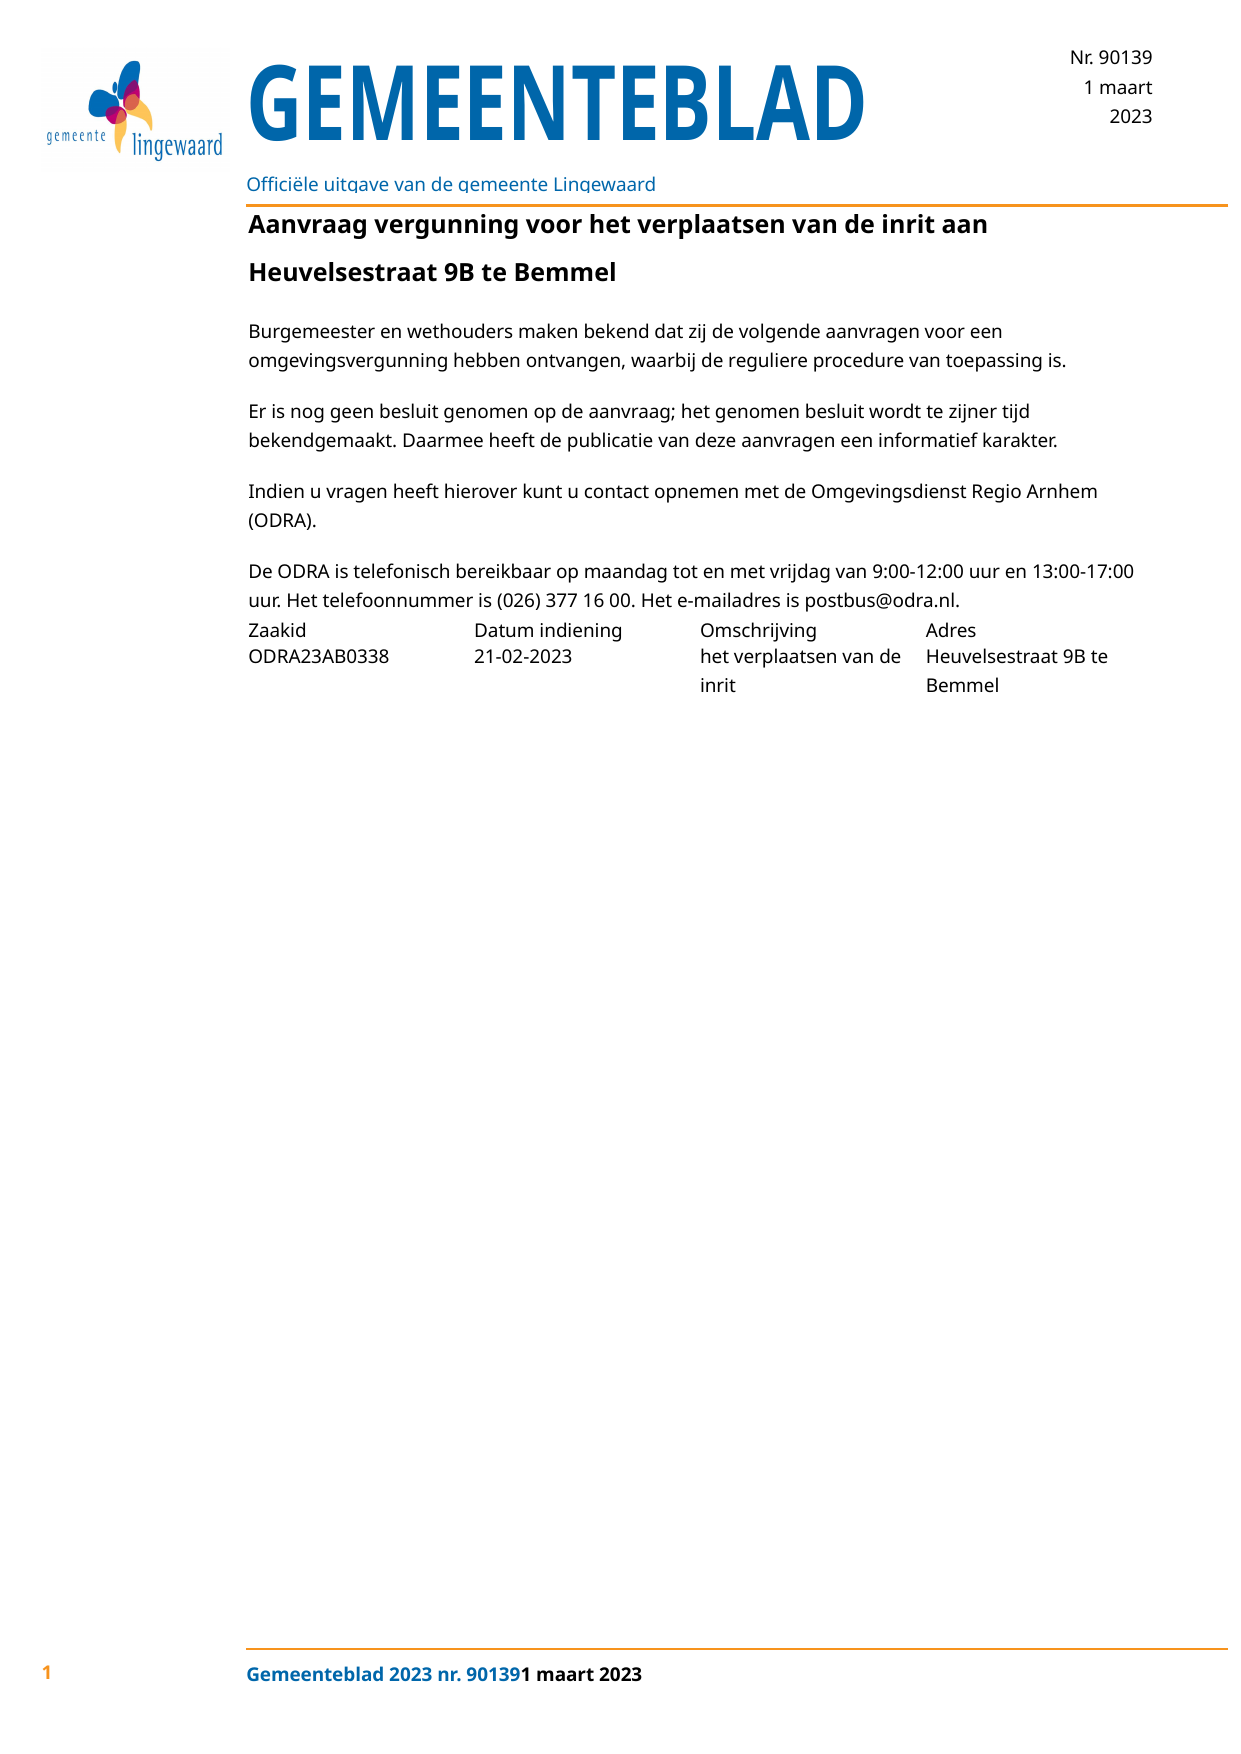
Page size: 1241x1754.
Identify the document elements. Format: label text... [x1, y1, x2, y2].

table_cell ODRA23AB0338 [248, 643, 474, 698]
table_header Omschrijving [700, 617, 926, 643]
text Burgemeester en wethouders maken bekend dat zij de volgende aanvragen voor een omgevingsvergunning hebben ontvangen, waarbij de reguliere procedure van toepassing is. [248, 318, 1152, 373]
table_cell 21-02-2023 [474, 643, 700, 698]
text De ODRA is telefonisch bereikbaar op maandag tot en met vrijdag van 9:00-12:00 uur en 13:00-17:00 uur. Het telefoonnummer is (026) 377 16 00. Het e-mailadres is postbus@odra.nl. [248, 558, 1152, 613]
picture [41, 47, 231, 172]
text Er is nog geen besluit genomen op de aanvraag; het genomen besluit wordt te zijner tijd bekendgemaakt. Daarmee heeft de publicatie van deze aanvragen een informatief karakter. [248, 398, 1152, 453]
text Indien u vragen heeft hierover kunt u contact opnemen met de Omgevingsdienst Regio Arnhem (ODRA). [248, 478, 1152, 533]
text Aanvraag vergunning voor het verplaatsen van de inrit aan Heuvelsestraat 9B te Bemmel [248, 207, 1152, 288]
table_header Adres [926, 617, 1152, 643]
table_header Datum indiening [474, 617, 700, 643]
table_header Zaakid [248, 617, 474, 643]
table_cell Heuvelsestraat 9B te Bemmel [926, 643, 1152, 698]
table_cell het verplaatsen van de inrit [700, 643, 926, 698]
